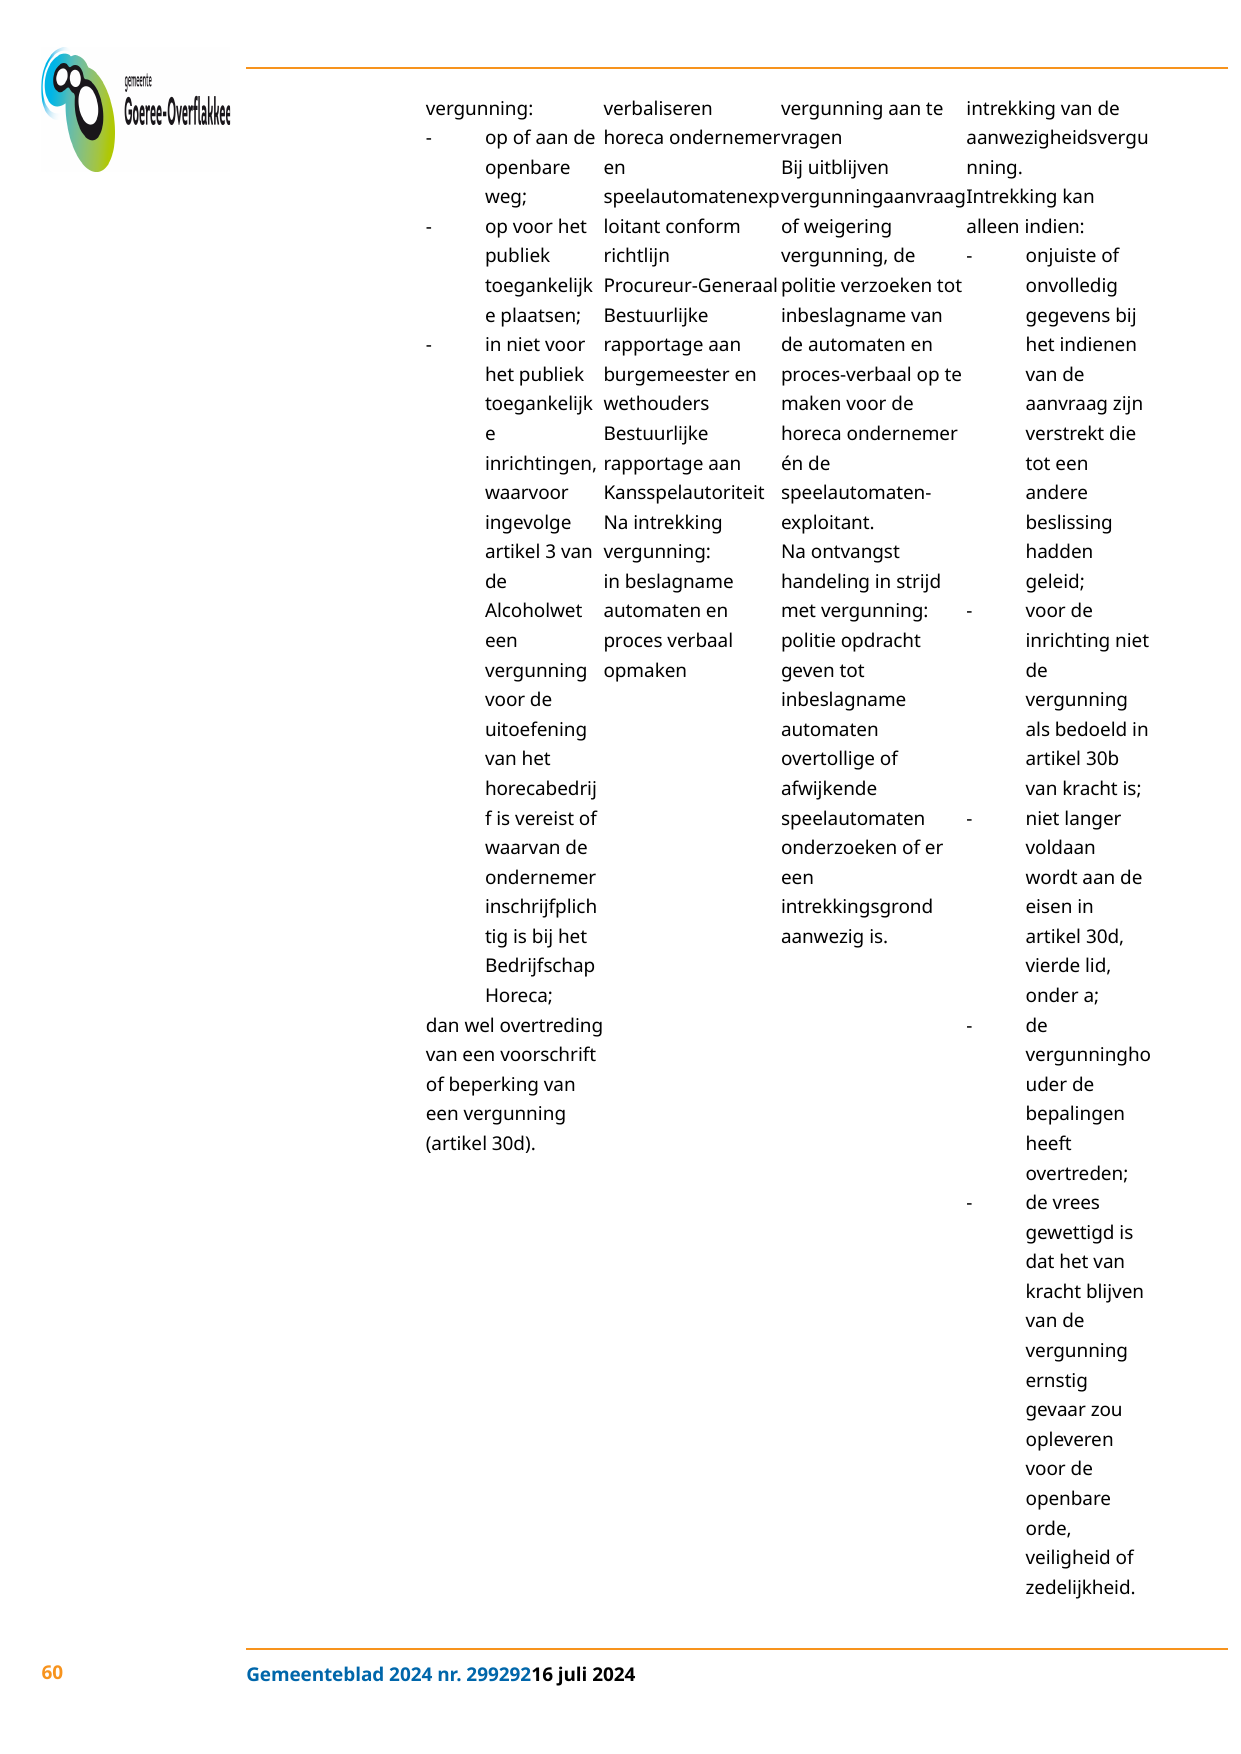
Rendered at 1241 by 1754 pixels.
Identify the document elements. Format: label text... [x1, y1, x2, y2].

table_cell vergunning aan te vragen Bij uitblijven vergunningaanvraag of weigering vergunning, de politie verzoeken tot inbeslagname van de automaten en proces-verbaal op te maken voor de horeca ondernemer én de speelautomaten-exploitant. Na ontvangst handeling in strijd met vergunning: politie opdracht geven tot inbeslagname automaten overtollige of afwijkende speelautomaten onderzoeken of er een intrekkingsgrond aanwezig is. [781, 95, 966, 1600]
table_cell vergunning: op of aan de openbare weg; op voor het publiek toegankelijke plaatsen; in niet voor het publiek toegankelijke inrichtingen, waarvoor ingevolge artikel 3 van de Alcoholwet een vergunning voor de uitoefening van het horecabedrijf is vereist of waarvan de ondernemer inschrijfplichtig is bij het Bedrijfschap Horeca; dan wel overtreding van een voorschrift of beperking van een vergunning (artikel 30d). [426, 95, 603, 1600]
table_cell verbaliseren horeca ondernemer en speelautomatenexploitant conform richtlijn Procureur-Generaal Bestuurlijke rapportage aan burgemeester en wethouders Bestuurlijke rapportage aan Kansspelautoriteit Na intrekking vergunning: in beslagname automaten en proces verbaal opmaken [603, 95, 781, 1600]
picture [41, 47, 231, 172]
table_cell [248, 95, 426, 1600]
table_cell intrekking van de aanwezigheidsvergunning. Intrekking kan alleen indien: onjuiste of onvolledig gegevens bij het indienen van de aanvraag zijn verstrekt die tot een andere beslissing hadden geleid; voor de inrichting niet de vergunning als bedoeld in artikel 30b van kracht is; niet langer voldaan wordt aan de eisen in artikel 30d, vierde lid, onder a; de vergunninghouder de bepalingen heeft overtreden; de vrees gewettigd is dat het van kracht blijven van de vergunning ernstig gevaar zou opleveren voor de openbare orde, veiligheid of zedelijkheid. [966, 95, 1152, 1600]
